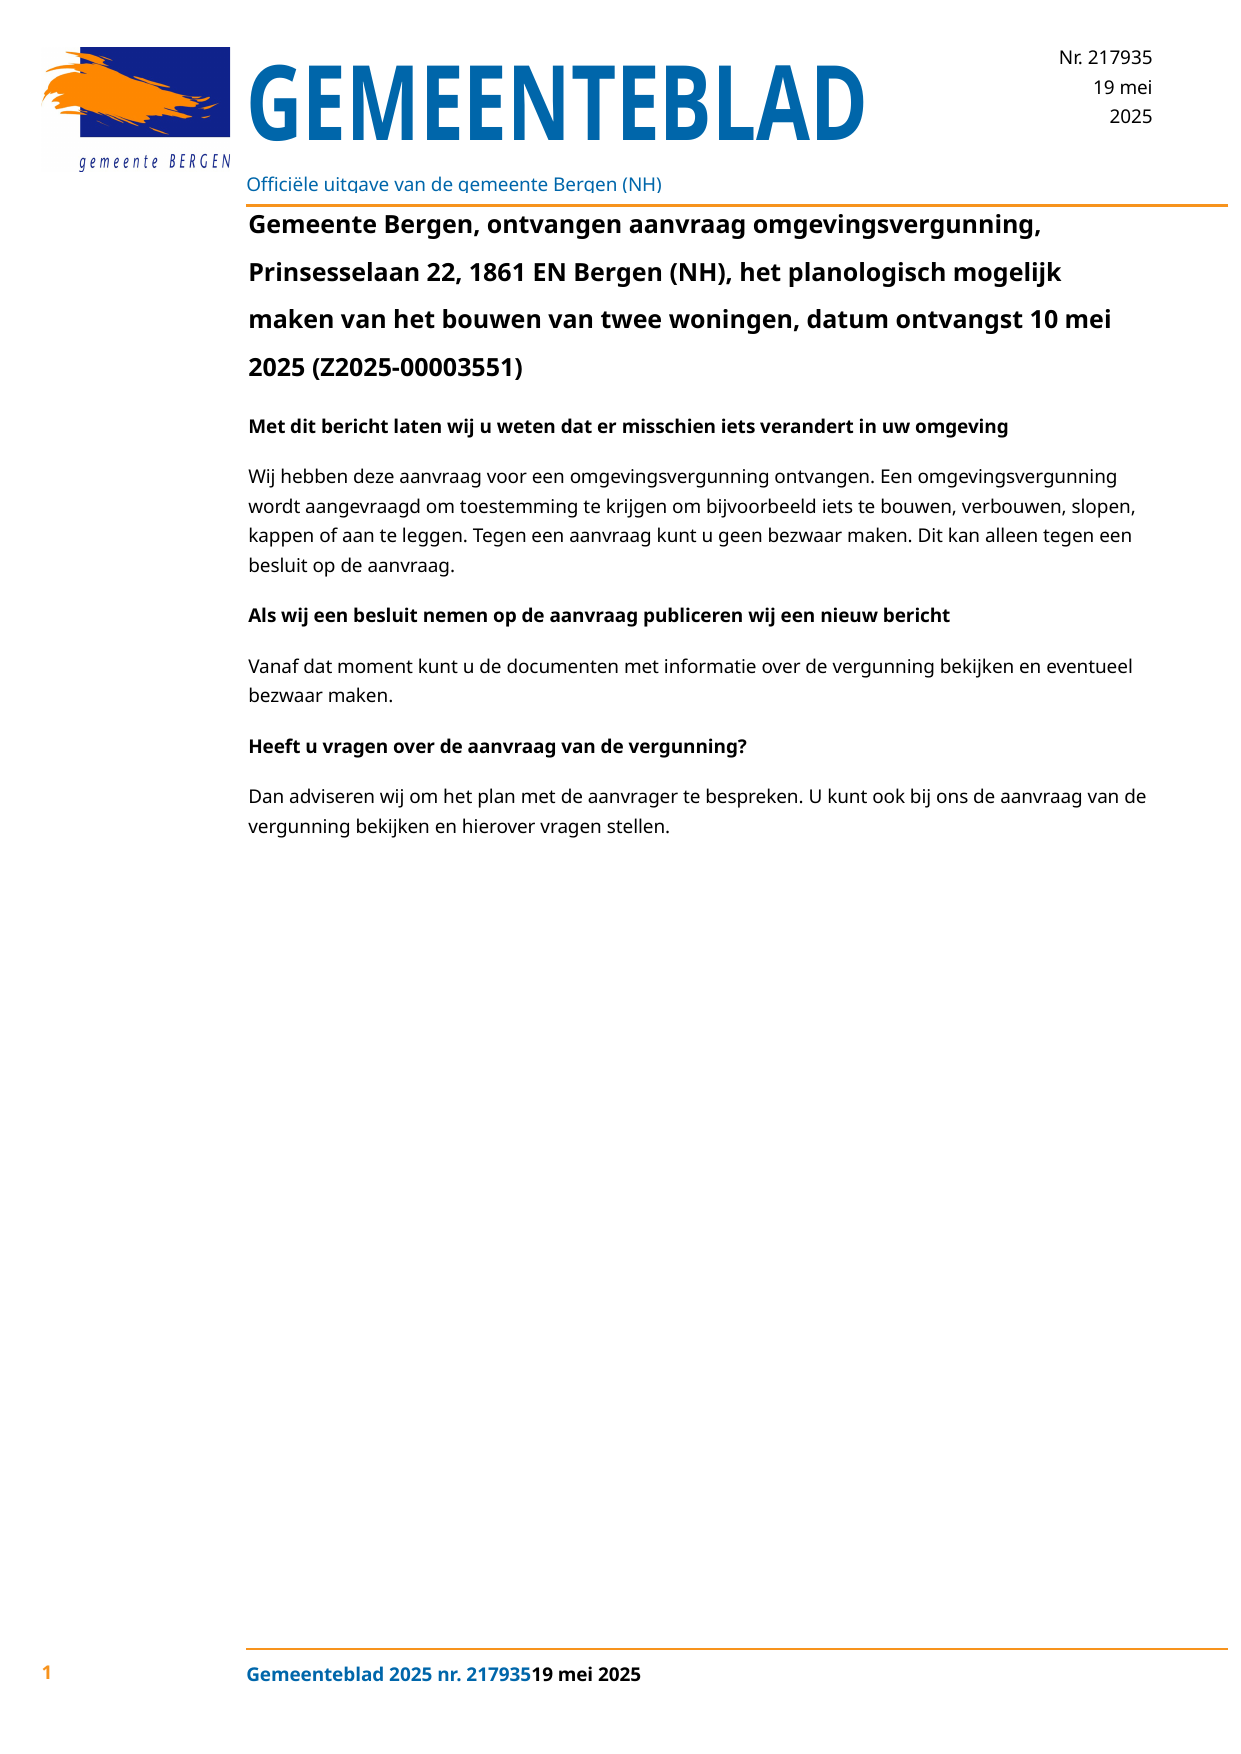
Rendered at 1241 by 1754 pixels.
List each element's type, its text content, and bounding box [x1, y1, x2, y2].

text Wij hebben deze aanvraag voor een omgevingsvergunning ontvangen. Een omgevingsvergunning wordt aangevraagd om toestemming te krijgen om bijvoorbeeld iets te bouwen, verbouwen, slopen, kappen of aan te leggen. Tegen een aanvraag kunt u geen bezwaar maken. Dit kan alleen tegen een besluit op de aanvraag. [248, 463, 1152, 578]
picture [41, 47, 231, 172]
text Vanaf dat moment kunt u de documenten met informatie over de vergunning bekijken en eventueel bezwaar maken. [248, 653, 1152, 708]
text Met dit bericht laten wij u weten dat er misschien iets verandert in uw omgeving [248, 413, 1152, 439]
text Als wij een besluit nemen op de aanvraag publiceren wij een nieuw bericht [248, 603, 1152, 628]
text Dan adviseren wij om het plan met de aanvrager te bespreken. U kunt ook bij ons de aanvraag van de vergunning bekijken en hierover vragen stellen. [248, 783, 1152, 839]
text Gemeente Bergen, ontvangen aanvraag omgevingsvergunning, Prinsesselaan 22, 1861 EN Bergen (NH), het planologisch mogelijk maken van het bouwen van twee woningen, datum ontvangst 10 mei 2025 (Z2025-00003551) [248, 207, 1152, 384]
text Heeft u vragen over de aanvraag van de vergunning? [248, 733, 1152, 759]
